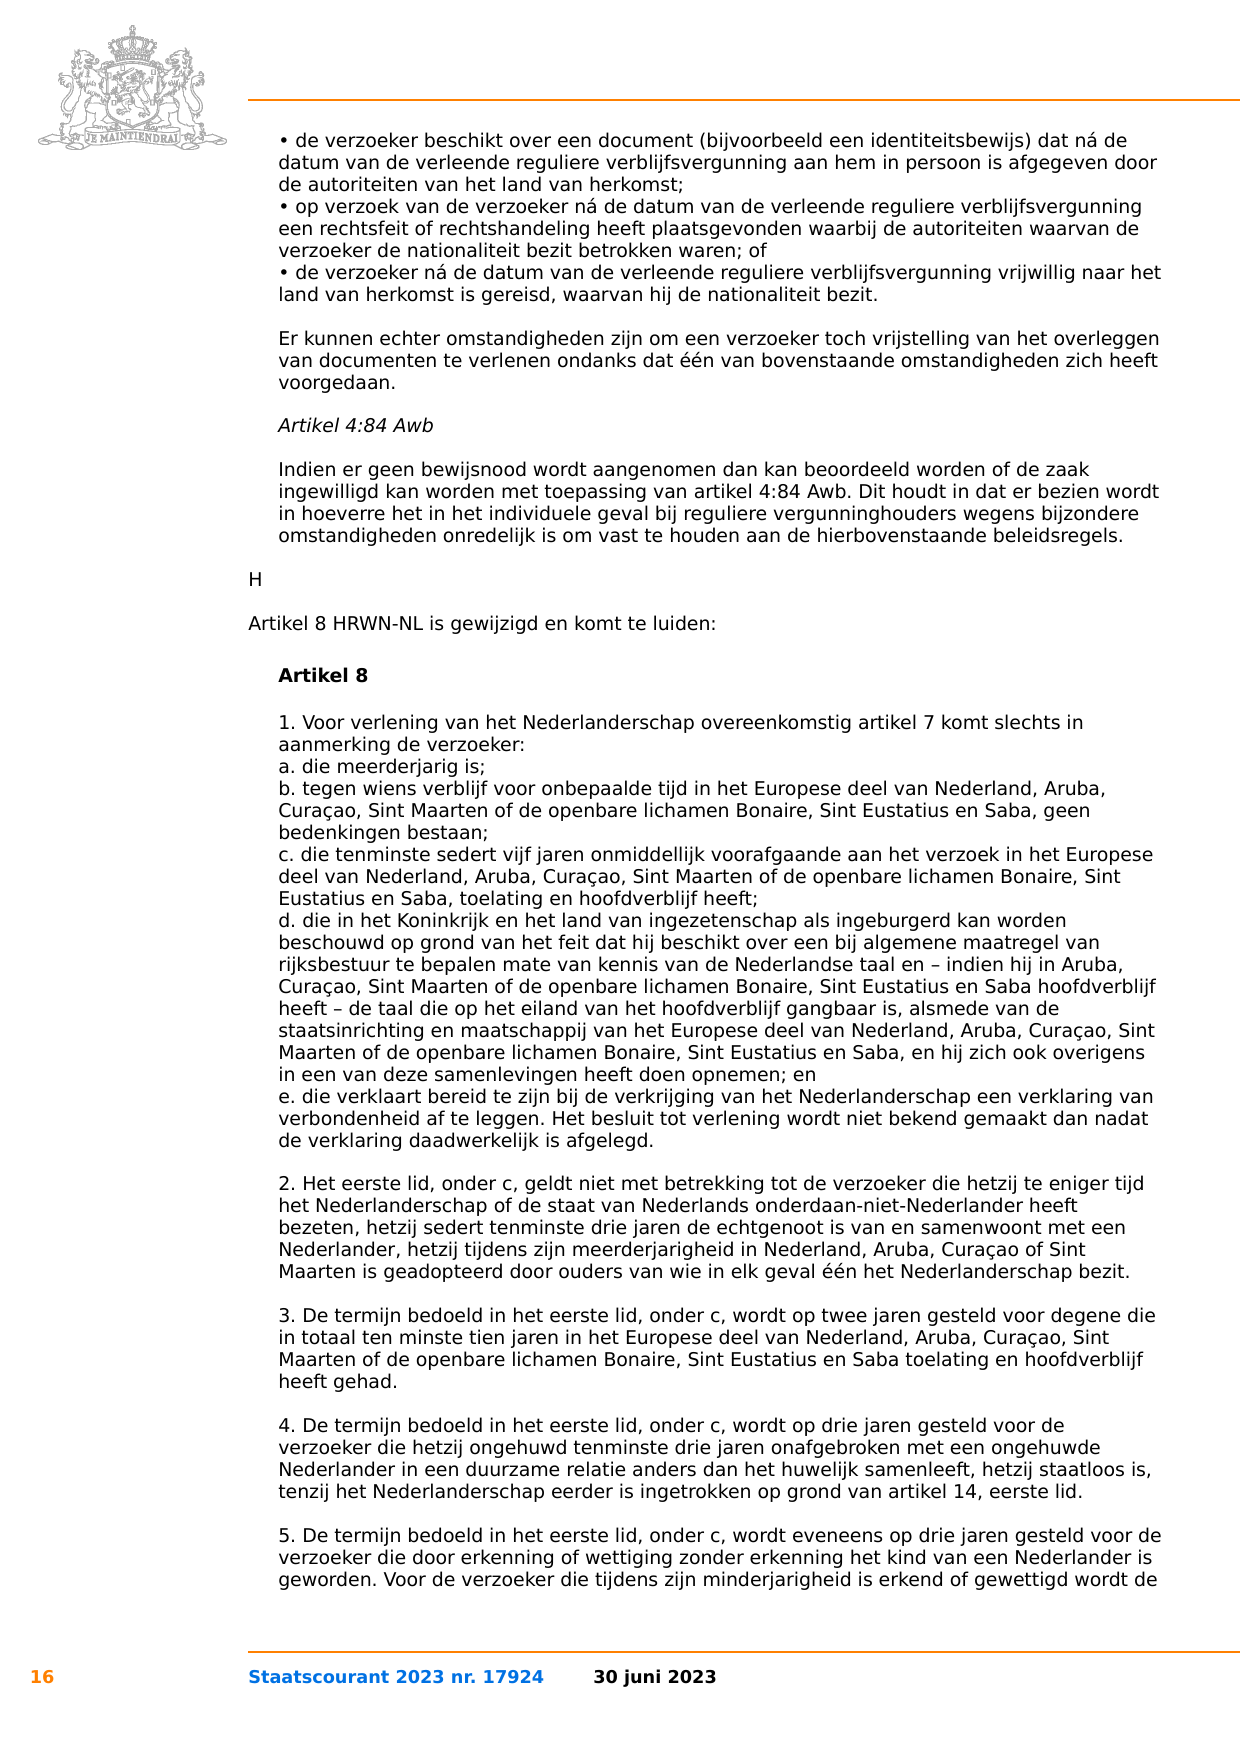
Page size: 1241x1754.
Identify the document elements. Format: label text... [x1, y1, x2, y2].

text c. die tenminste sedert vijf jaren onmiddellijk voorafgaande aan het verzoek in het Europese deel van Nederland, Aruba, Curaçao, Sint Maarten of de openbare lichamen Bonaire, Sint Eustatius en Saba, toelating en hoofdverblijf heeft; [278, 844, 1163, 910]
text H [248, 569, 1163, 591]
text 5. De termijn bedoeld in het eerste lid, onder c, wordt eveneens op drie jaren gesteld voor de verzoeker die door erkenning of wettiging zonder erkenning het kind van een Nederlander is geworden. Voor de verzoeker die tijdens zijn minderjarigheid is erkend of gewettigd wordt de [278, 1525, 1163, 1591]
text e. die verklaart bereid te zijn bij de verkrijging van het Nederlanderschap een verklaring van verbondenheid af te leggen. Het besluit tot verlening wordt niet bekend gemaakt dan nadat de verklaring daadwerkelijk is afgelegd. [278, 1086, 1163, 1151]
subtitle Artikel 8 [278, 665, 1163, 687]
text 1. Voor verlening van het Nederlanderschap overeenkomstig artikel 7 komt slechts in aanmerking de verzoeker: [278, 712, 1163, 756]
text Indien er geen bewijsnood wordt aangenomen dan kan beoordeeld worden of de zaak ingewilligd kan worden met toepassing van artikel 4:84 Awb. Dit houdt in dat er bezien wordt in hoeverre het in het individuele geval bij reguliere vergunninghouders wegens bijzondere omstandigheden onredelijk is om vast te houden aan de hierbovenstaande beleidsregels. [278, 459, 1163, 547]
text • op verzoek van de verzoeker ná de datum van de verleende reguliere verblijfsvergunning een rechtsfeit of rechtshandeling heeft plaatsgevonden waarbij de autoriteiten waarvan de verzoeker de nationaliteit bezit betrokken waren; of [278, 196, 1163, 262]
text 2. Het eerste lid, onder c, geldt niet met betrekking tot de verzoeker die hetzij te eniger tijd het Nederlanderschap of de staat van Nederlands onderdaan-niet-Nederlander heeft bezeten, hetzij sedert tenminste drie jaren de echtgenoot is van en samenwoont met een Nederlander, hetzij tijdens zijn meerderjarigheid in Nederland, Aruba, Curaçao of Sint Maarten is geadopteerd door ouders van wie in elk geval één het Nederlanderschap bezit. [278, 1173, 1163, 1283]
text a. die meerderjarig is; [278, 756, 1163, 778]
text Artikel 8 HRWN-NL is gewijzigd en komt te luiden: [248, 613, 1163, 635]
text 3. De termijn bedoeld in het eerste lid, onder c, wordt op twee jaren gesteld voor degene die in totaal ten minste tien jaren in het Europese deel van Nederland, Aruba, Curaçao, Sint Maarten of de openbare lichamen Bonaire, Sint Eustatius en Saba toelating en hoofdverblijf heeft gehad. [278, 1305, 1163, 1393]
text 4. De termijn bedoeld in het eerste lid, onder c, wordt op drie jaren gesteld voor de verzoeker die hetzij ongehuwd tenminste drie jaren onafgebroken met een ongehuwde Nederlander in een duurzame relatie anders dan het huwelijk samenleeft, hetzij staatloos is, tenzij het Nederlanderschap eerder is ingetrokken op grond van artikel 14, eerste lid. [278, 1415, 1163, 1503]
subtitle Artikel 4:84 Awb [278, 415, 1163, 437]
text b. tegen wiens verblijf voor onbepaalde tijd in het Europese deel van Nederland, Aruba, Curaçao, Sint Maarten of de openbare lichamen Bonaire, Sint Eustatius en Saba, geen bedenkingen bestaan; [278, 778, 1163, 844]
text • de verzoeker beschikt over een document (bijvoorbeeld een identiteitsbewijs) dat ná de datum van de verleende reguliere verblijfsvergunning aan hem in persoon is afgegeven door de autoriteiten van het land van herkomst; [278, 130, 1163, 196]
text d. die in het Koninkrijk en het land van ingezetenschap als ingeburgerd kan worden beschouwd op grond van het feit dat hij beschikt over een bij algemene maatregel van rijksbestuur te bepalen mate van kennis van de Nederlandse taal en – indien hij in Aruba, Curaçao, Sint Maarten of de openbare lichamen Bonaire, Sint Eustatius en Saba hoofdverblijf heeft – de taal die op het eiland van het hoofdverblijf gangbaar is, alsmede van de staatsinrichting en maatschappij van het Europese deel van Nederland, Aruba, Curaçao, Sint Maarten of de openbare lichamen Bonaire, Sint Eustatius en Saba, en hij zich ook overigens in een van deze samenlevingen heeft doen opnemen; en [278, 910, 1163, 1086]
text Er kunnen echter omstandigheden zijn om een verzoeker toch vrijstelling van het overleggen van documenten te verlenen ondanks dat één van bovenstaande omstandigheden zich heeft voorgedaan. [278, 328, 1163, 393]
picture [38, 25, 227, 150]
text • de verzoeker ná de datum van de verleende reguliere verblijfsvergunning vrijwillig naar het land van herkomst is gereisd, waarvan hij de nationaliteit bezit. [278, 262, 1163, 306]
